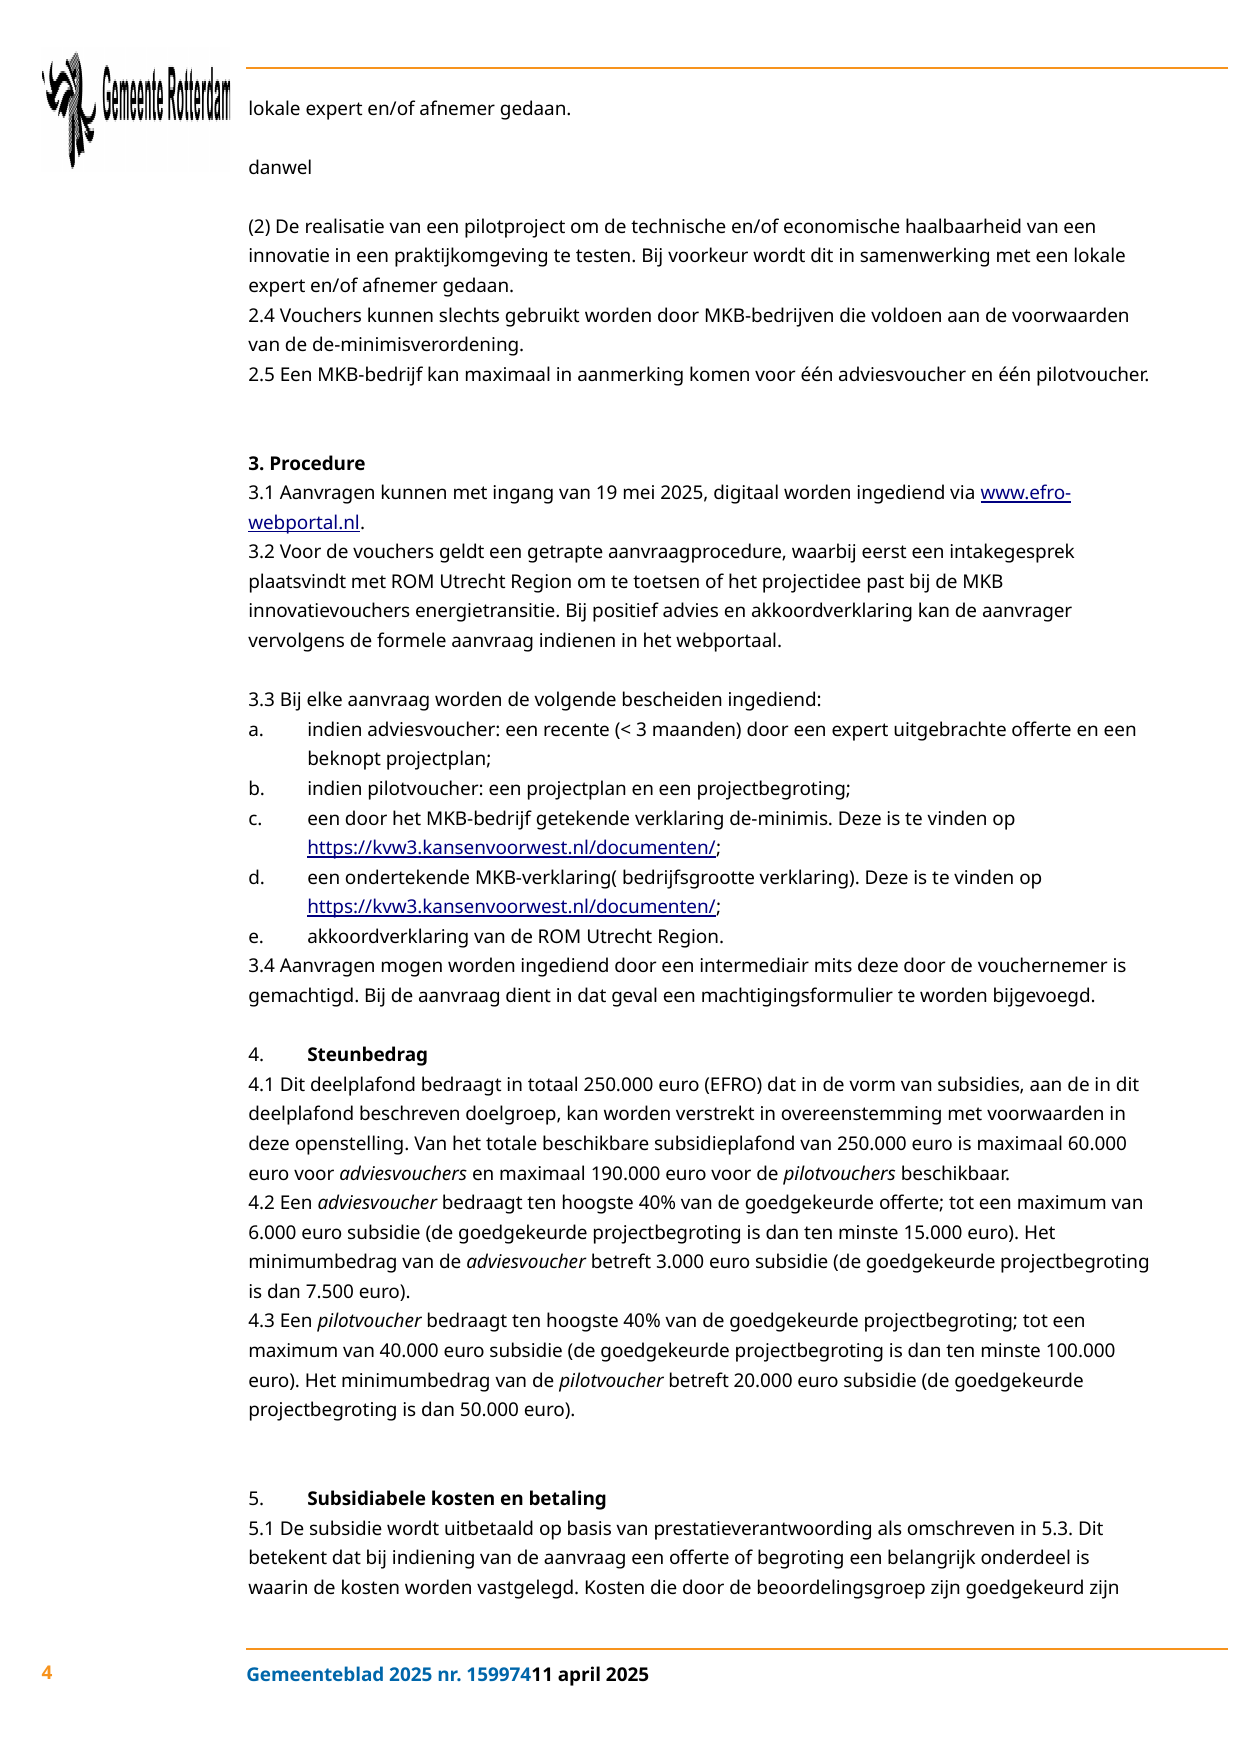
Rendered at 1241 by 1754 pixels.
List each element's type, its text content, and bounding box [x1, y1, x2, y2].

list een door het MKB-bedrijf getekende verklaring de-minimis. Deze is te vinden op https://kvw3.kansenvoorwest.nl/documenten/; [248, 805, 1152, 860]
text 3.2 Voor de vouchers geldt een getrapte aanvraagprocedure, waarbij eerst een intakegesprek plaatsvindt met ROM Utrecht Region om te toetsen of het projectidee past bij de MKB innovatievouchers energietransitie. Bij positief advies en akkoordverklaring kan de aanvrager vervolgens de formele aanvraag indienen in het webportaal. [248, 538, 1152, 653]
text (2) De realisatie van een pilotproject om de technische en/of economische haalbaarheid van een innovatie in een praktijkomgeving te testen. Bij voorkeur wordt dit in samenwerking met een lokale expert en/of afnemer gedaan. [248, 213, 1152, 298]
text 3. Procedure [248, 450, 1152, 476]
picture [41, 47, 231, 172]
text lokale expert en/of afnemer gedaan. [248, 95, 1152, 121]
text 2.4 Vouchers kunnen slechts gebruikt worden door MKB-bedrijven die voldoen aan de voorwaarden van de de-minimisverordening. [248, 302, 1152, 357]
list akkoordverklaring van de ROM Utrecht Region. [248, 923, 1152, 949]
text 4.3 Een pilotvoucher bedraagt ten hoogste 40% van de goedgekeurde projectbegroting; tot een maximum van 40.000 euro subsidie (de goedgekeurde projectbegroting is dan ten minste 100.000 euro). Het minimumbedrag van de pilotvoucher betreft 20.000 euro subsidie (de goedgekeurde projectbegroting is dan 50.000 euro). [248, 1308, 1152, 1422]
text 3.3 Bij elke aanvraag worden de volgende bescheiden ingediend: [248, 686, 1152, 712]
list Subsidiabele kosten en betaling [248, 1485, 1152, 1511]
list indien pilotvoucher: een projectplan en een projectbegroting; [248, 775, 1152, 801]
text 4.1 Dit deelplafond bedraagt in totaal 250.000 euro (EFRO) dat in de vorm van subsidies, aan de in dit deelplafond beschreven doelgroep, kan worden verstrekt in overeenstemming met voorwaarden in deze openstelling. Van het totale beschikbare subsidieplafond van 250.000 euro is maximaal 60.000 euro voor adviesvouchers en maximaal 190.000 euro voor de pilotvouchers beschikbaar. [248, 1071, 1152, 1186]
text 3.1 Aanvragen kunnen met ingang van 19 mei 2025, digitaal worden ingediend via www.efro-webportal.nl. [248, 479, 1152, 535]
text 2.5 Een MKB-bedrijf kan maximaal in aanmerking komen voor één adviesvoucher en één pilotvoucher. [248, 361, 1152, 387]
list Steunbedrag [248, 1041, 1152, 1067]
text 3.4 Aanvragen mogen worden ingediend door een intermediair mits deze door de vouchernemer is gemachtigd. Bij de aanvraag dient in dat geval een machtigingsformulier te worden bijgevoegd. [248, 953, 1152, 1008]
list een ondertekende MKB-verklaring( bedrijfsgrootte verklaring). Deze is te vinden op https://kvw3.kansenvoorwest.nl/documenten/; [248, 864, 1152, 919]
text 4.2 Een adviesvoucher bedraagt ten hoogste 40% van de goedgekeurde offerte; tot een maximum van 6.000 euro subsidie (de goedgekeurde projectbegroting is dan ten minste 15.000 euro). Het minimumbedrag van de adviesvoucher betreft 3.000 euro subsidie (de goedgekeurde projectbegroting is dan 7.500 euro). [248, 1189, 1152, 1304]
text 5.1 De subsidie wordt uitbetaald op basis van prestatieverantwoording als omschreven in 5.3. Dit betekent dat bij indiening van de aanvraag een offerte of begroting een belangrijk onderdeel is waarin de kosten worden vastgelegd. Kosten die door de beoordelingsgroep zijn goedgekeurd zijn [248, 1515, 1152, 1600]
list indien adviesvoucher: een recente (< 3 maanden) door een expert uitgebrachte offerte en een beknopt projectplan; [248, 716, 1152, 771]
text danwel [248, 154, 1152, 180]
